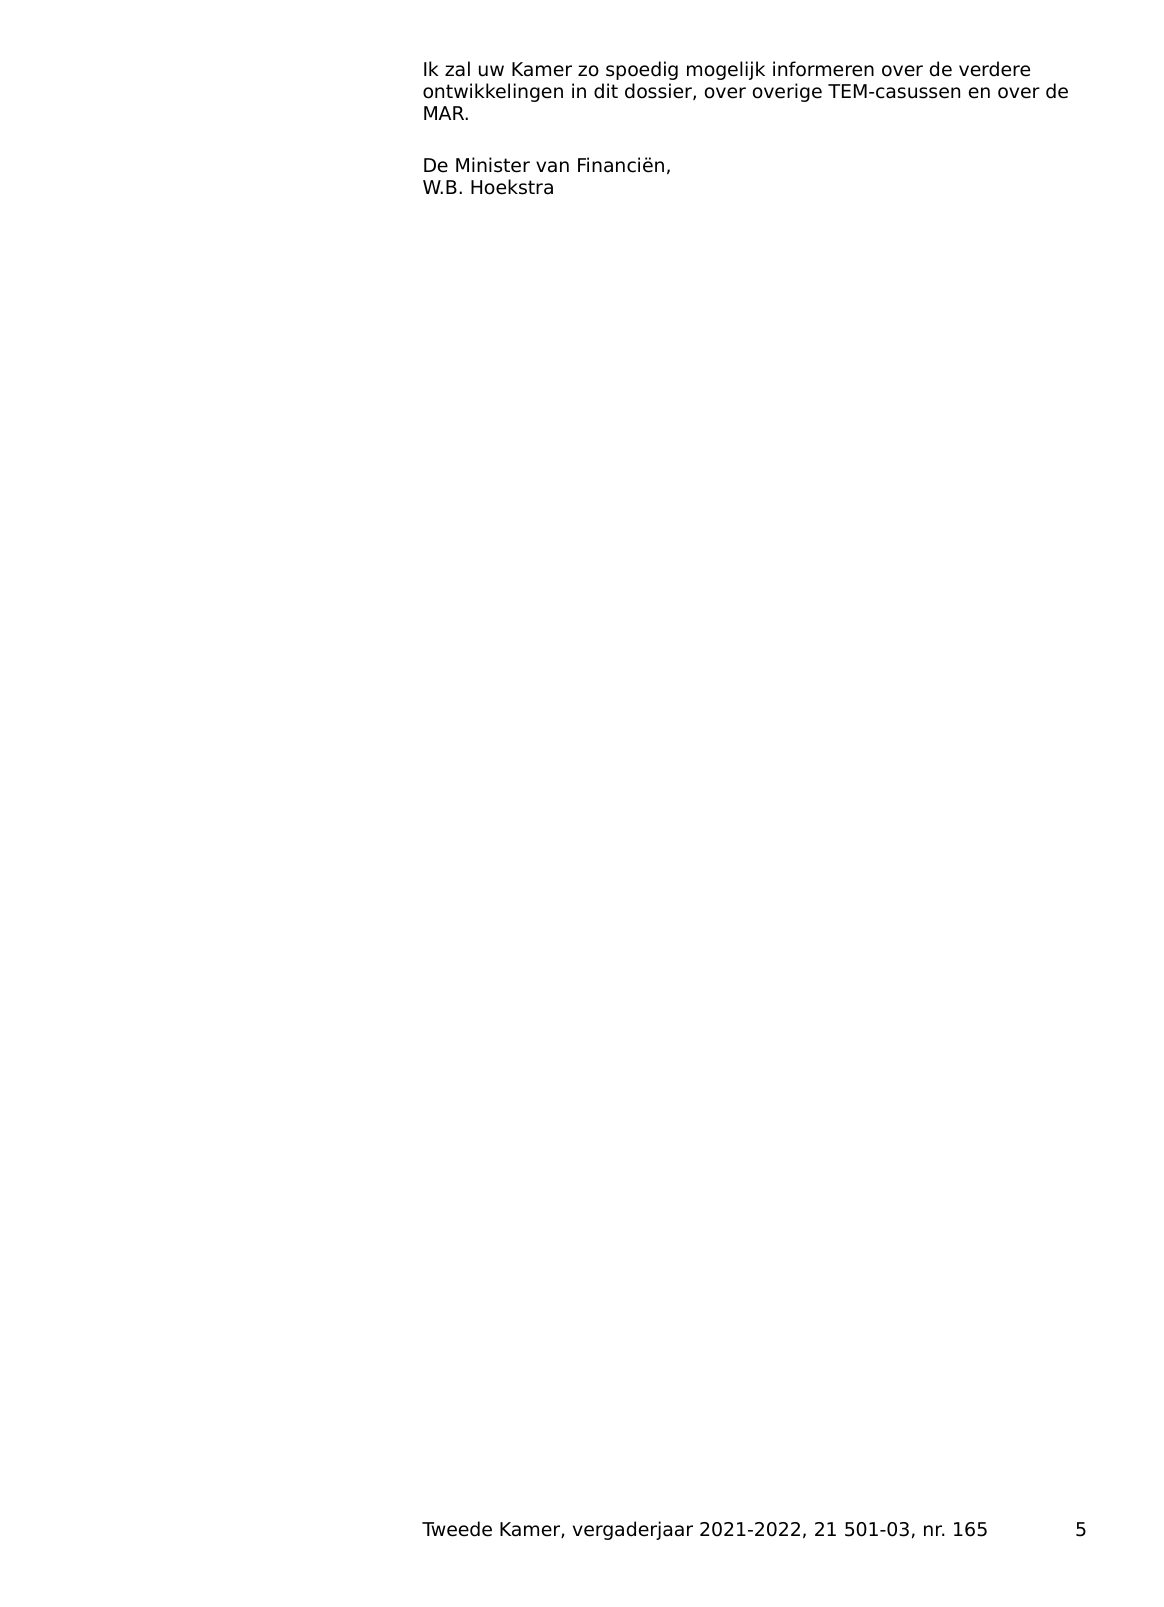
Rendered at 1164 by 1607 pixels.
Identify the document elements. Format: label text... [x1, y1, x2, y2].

text Ik zal uw Kamer zo spoedig mogelijk informeren over de verdere ontwikkelingen in dit dossier, over overige TEM-casussen en over de MAR. [422, 59, 1087, 125]
text De Minister van Financiën, W.B. Hoekstra [422, 155, 1087, 199]
